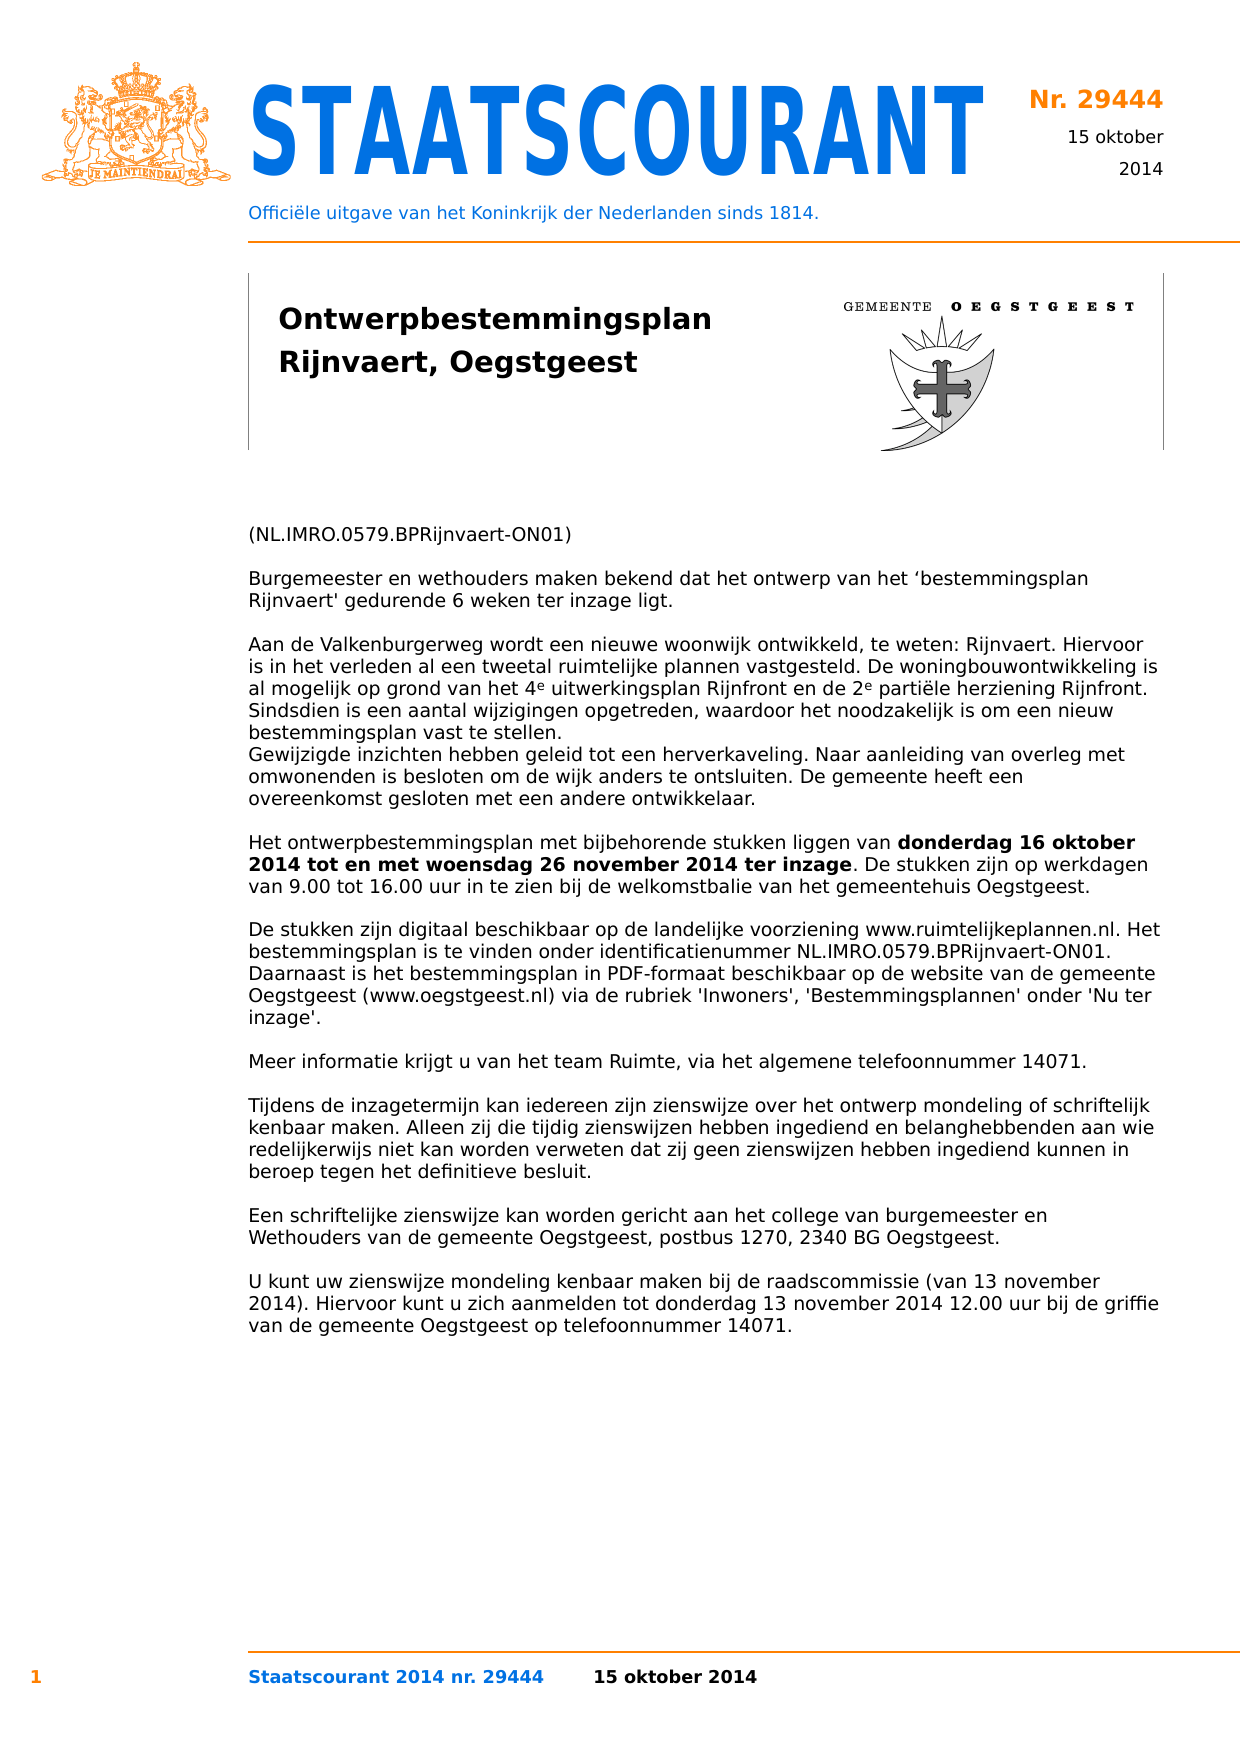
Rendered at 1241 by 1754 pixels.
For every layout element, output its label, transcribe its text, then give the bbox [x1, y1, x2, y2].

picture [41, 62, 231, 186]
table_header STAATSCOURANT [248, 62, 998, 203]
table_cell 15 oktober [998, 121, 1240, 153]
text De stukken zijn digitaal beschikbaar op de landelijke voorziening www.ruimtelijkeplannen.nl. Het bestemmingsplan is te vinden onder identificatienummer NL.IMRO.0579.BPRijnvaert-ON01. Daarnaast is het bestemmingsplan in PDF-formaat beschikbaar op de website van de gemeente Oegstgeest (www.oegstgeest.nl) via de rubriek 'Inwoners', 'Bestemmingsplannen' onder 'Nu ter inzage'. [248, 919, 1163, 1029]
text (NL.IMRO.0579.BPRijnvaert-ON01) [248, 524, 1163, 546]
table_cell 2014 [998, 153, 1240, 203]
table_header [25, 62, 248, 241]
subtitle Ontwerpbestemmingsplan Rijnvaert, Oegstgeest [249, 273, 1163, 450]
text U kunt uw zienswijze mondeling kenbaar maken bij de raadscommissie (van 13 november 2014). Hiervoor kunt u zich aanmelden tot donderdag 13 november 2014 12.00 uur bij de griffie van de gemeente Oegstgeest op telefoonnummer 14071. [248, 1271, 1163, 1337]
text Meer informatie krijgt u van het team Ruimte, via het algemene telefoonnummer 14071. [248, 1051, 1163, 1073]
text Gewijzigde inzichten hebben geleid tot een herverkaveling. Naar aanleiding van overleg met omwonenden is besloten om de wijk anders te ontsluiten. De gemeente heeft een overeenkomst gesloten met een andere ontwikkelaar. [248, 744, 1163, 810]
text Burgemeester en wethouders maken bekend dat het ontwerp van het ‘bestemmingsplan Rijnvaert' gedurende 6 weken ter inzage ligt. [248, 568, 1163, 612]
text Aan de Valkenburgerweg wordt een nieuwe woonwijk ontwikkeld, te weten: Rijnvaert. Hiervoor is in het verleden al een tweetal ruimtelijke plannen vastgesteld. De woningbouwontwikkeling is al mogelijk op grond van het 4e uitwerkingsplan Rijnfront en de 2e partiële herziening Rijnfront. Sindsdien is een aantal wijzigingen opgetreden, waardoor het noodzakelijk is om een nieuw bestemmingsplan vast te stellen. [248, 634, 1163, 744]
text Het ontwerpbestemmingsplan met bijbehorende stukken liggen van donderdag 16 oktober 2014 tot en met woensdag 26 november 2014 ter inzage. De stukken zijn op werkdagen van 9.00 tot 16.00 uur in te zien bij de welkomstbalie van het gemeentehuis Oegstgeest. [248, 832, 1163, 897]
text Een schriftelijke zienswijze kan worden gericht aan het college van burgemeester en Wethouders van de gemeente Oegstgeest, postbus 1270, 2340 BG Oegstgeest. [248, 1205, 1163, 1249]
picture [844, 302, 1134, 451]
table_header Nr. 29444 [998, 62, 1240, 121]
text Tijdens de inzagetermijn kan iedereen zijn zienswijze over het ontwerp mondeling of schriftelijk kenbaar maken. Alleen zij die tijdig zienswijzen hebben ingediend en belanghebbenden aan wie redelijkerwijs niet kan worden verweten dat zij geen zienswijzen hebben ingediend kunnen in beroep tegen het definitieve besluit. [248, 1095, 1163, 1183]
table_cell Officiële uitgave van het Koninkrijk der Nederlanden sinds 1814. [248, 203, 1240, 241]
